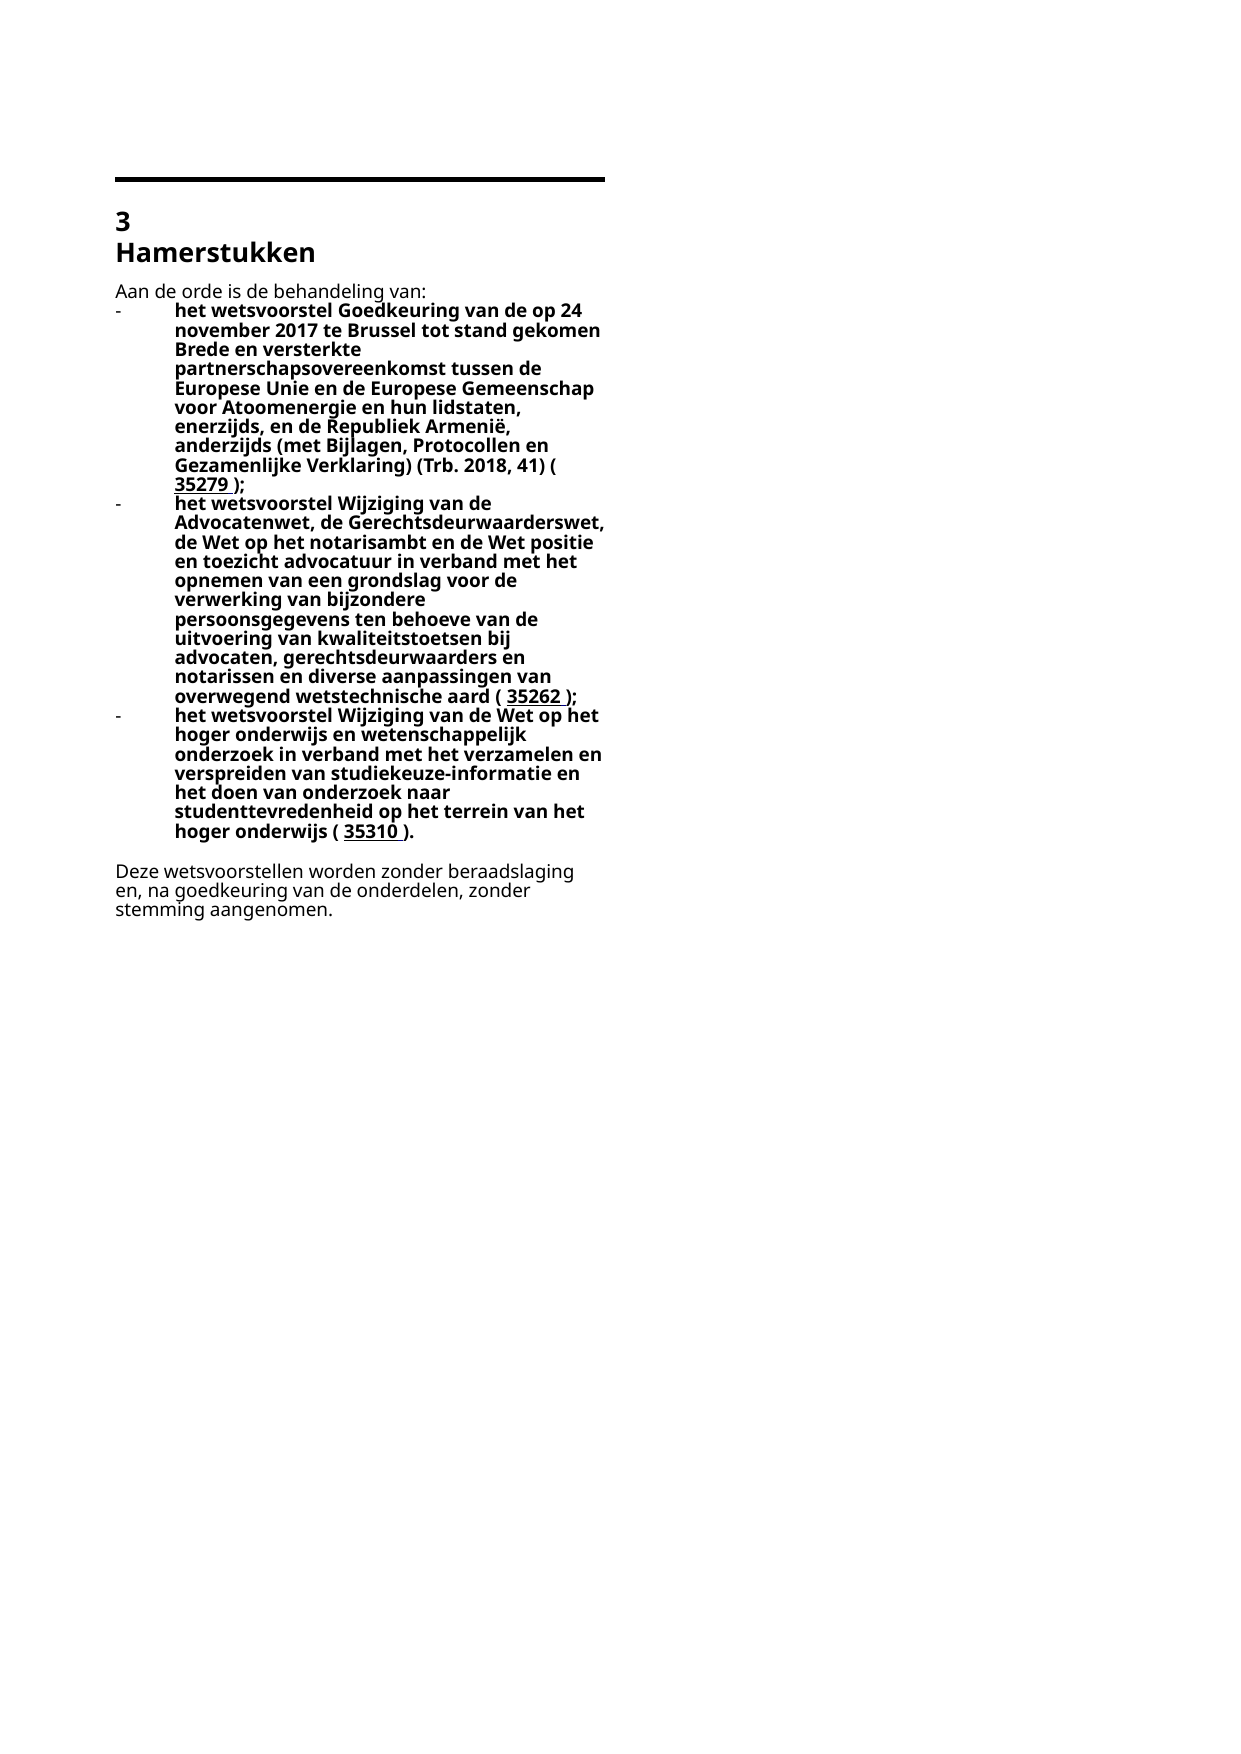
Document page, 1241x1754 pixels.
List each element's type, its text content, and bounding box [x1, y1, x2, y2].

list het wetsvoorstel Goedkeuring van de op 24 november 2017 te Brussel tot stand gekomen Brede en versterkte partnerschapsovereenkomst tussen de Europese Unie en de Europese Gemeenschap voor Atoomenergie en hun lidstaten, enerzijds, en de Republiek Armenië, anderzijds (met Bijlagen, Protocollen en Gezamenlijke Verklaring) (Trb. 2018, 41) ( 35279 ); [115, 302, 605, 495]
list het wetsvoorstel Wijziging van de Advocatenwet, de Gerechtsdeurwaarderswet, de Wet op het notarisambt en de Wet positie en toezicht advocatuur in verband met het opnemen van een grondslag voor de verwerking van bijzondere persoonsgegevens ten behoeve van de uitvoering van kwaliteitstoetsen bij advocaten, gerechtsdeurwaarders en notarissen en diverse aanpassingen van overwegend wetstechnische aard ( 35262 ); [115, 495, 605, 707]
list het wetsvoorstel Wijziging van de Wet op het hoger onderwijs en wetenschappelijk onderzoek in verband met het verzamelen en verspreiden van studiekeuze-informatie en het doen van onderzoek naar studenttevredenheid op het terrein van het hoger onderwijs ( 35310 ). [115, 707, 605, 842]
text Deze wetsvoorstellen worden zonder beraadslaging en, na goedkeuring van de onderdelen, zonder stemming aangenomen. [115, 863, 605, 921]
text Hamerstukken [115, 239, 605, 283]
text 3 [115, 203, 605, 239]
text Aan de orde is de behandeling van: [115, 283, 605, 302]
